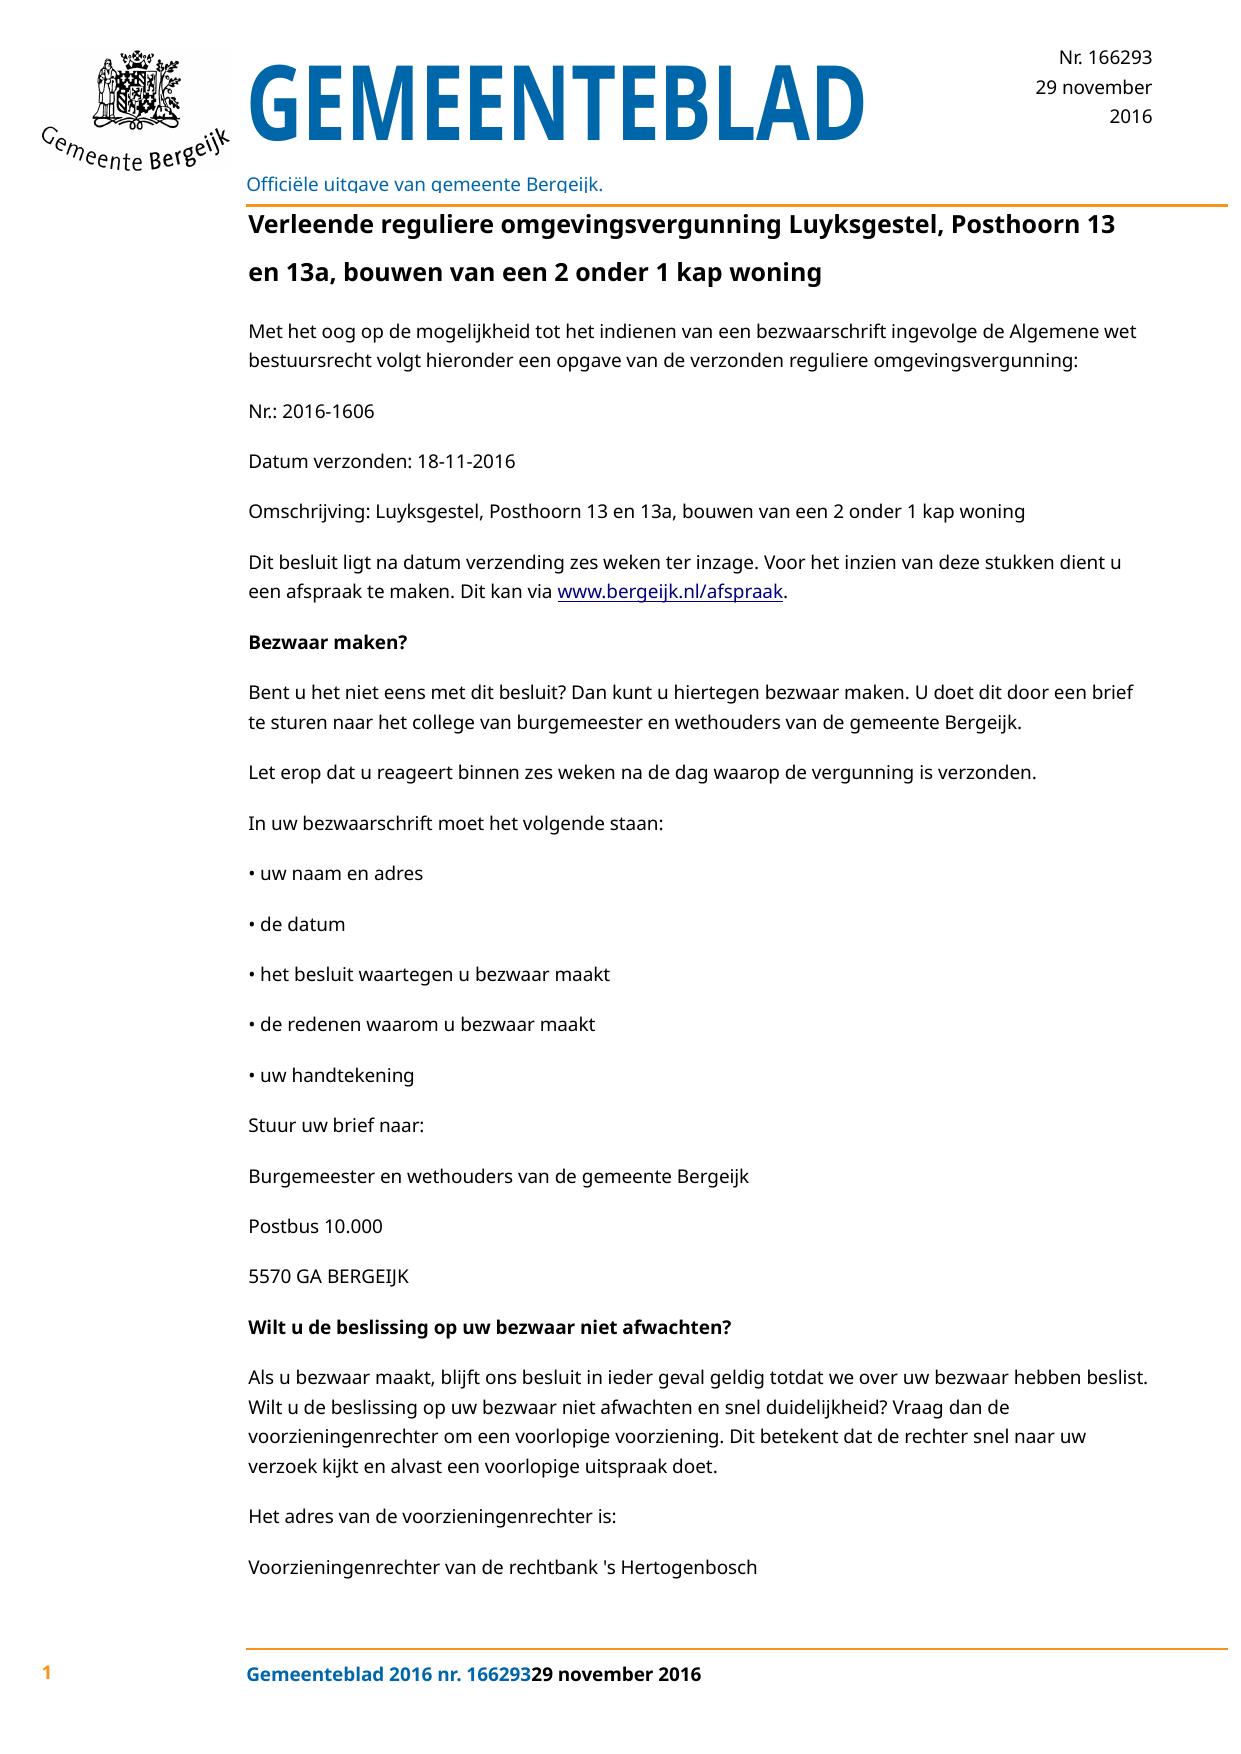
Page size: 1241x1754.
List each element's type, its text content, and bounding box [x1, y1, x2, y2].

text In uw bezwaarschrift moet het volgende staan: [248, 810, 1152, 836]
text Datum verzonden: 18-11-2016 [248, 448, 1152, 474]
text • het besluit waartegen u bezwaar maakt [248, 961, 1152, 987]
text 5570 GA BERGEIJK [248, 1264, 1152, 1289]
text Bezwaar maken? [248, 629, 1152, 655]
text Dit besluit ligt na datum verzending zes weken ter inzage. Voor het inzien van deze stukken dient u een afspraak te maken. Dit kan via www.bergeijk.nl/afspraak. [248, 549, 1152, 604]
text Het adres van de voorzieningenrechter is: [248, 1504, 1152, 1529]
text Stuur uw brief naar: [248, 1112, 1152, 1138]
text • uw naam en adres [248, 860, 1152, 886]
text Burgemeester en wethouders van de gemeente Bergeijk [248, 1163, 1152, 1189]
text Met het oog op de mogelijkheid tot het indienen van een bezwaarschrift ingevolge de Algemene wet bestuursrecht volgt hieronder een opgave van de verzonden reguliere omgevingsvergunning: [248, 318, 1152, 373]
text Als u bezwaar maakt, blijft ons besluit in ieder geval geldig totdat we over uw bezwaar hebben beslist. Wilt u de beslissing op uw bezwaar niet afwachten en snel duidelijkheid? Vraag dan de voorzieningenrechter om een voorlopige voorziening. Dit betekent dat de rechter snel naar uw verzoek kijkt en alvast een voorlopige uitspraak doet. [248, 1364, 1152, 1479]
text Let erop dat u reageert binnen zes weken na de dag waarop de vergunning is verzonden. [248, 759, 1152, 785]
text Nr.: 2016-1606 [248, 398, 1152, 424]
text Wilt u de beslissing op uw bezwaar niet afwachten? [248, 1314, 1152, 1340]
picture [41, 47, 231, 172]
text Voorzieningenrechter van de rechtbank 's Hertogenbosch [248, 1554, 1152, 1580]
text Omschrijving: Luyksgestel, Posthoorn 13 en 13a, bouwen van een 2 onder 1 kap woning [248, 499, 1152, 524]
text Verleende reguliere omgevingsvergunning Luyksgestel, Posthoorn 13 en 13a, bouwen van een 2 onder 1 kap woning [248, 207, 1152, 288]
text Postbus 10.000 [248, 1213, 1152, 1239]
text • de datum [248, 911, 1152, 937]
text Bent u het niet eens met dit besluit? Dan kunt u hiertegen bezwaar maken. U doet dit door een brief te sturen naar het college van burgemeester en wethouders van de gemeente Bergeijk. [248, 679, 1152, 735]
text • de redenen waarom u bezwaar maakt [248, 1012, 1152, 1037]
text • uw handtekening [248, 1062, 1152, 1088]
